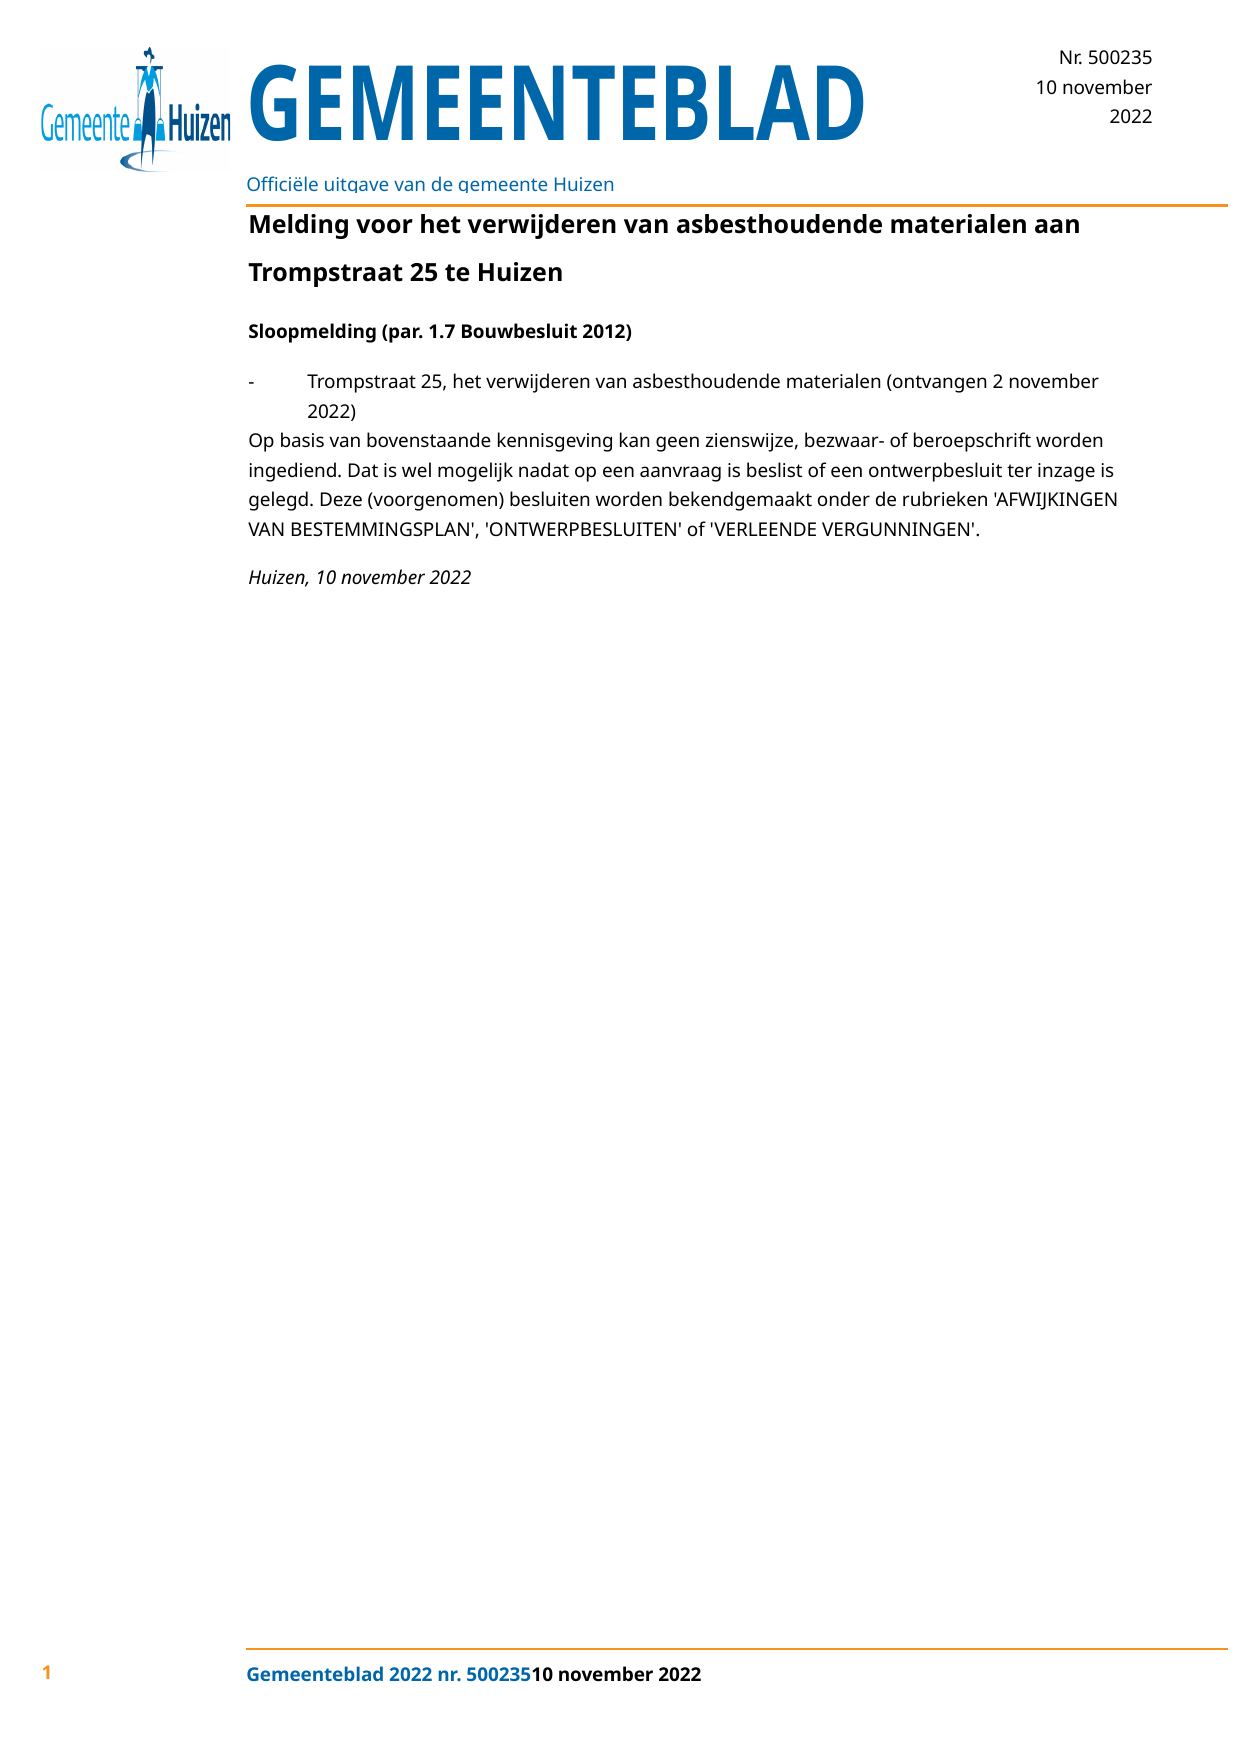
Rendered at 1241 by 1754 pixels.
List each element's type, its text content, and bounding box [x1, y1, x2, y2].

text Huizen, 10 november 2022 [248, 564, 1152, 590]
text Melding voor het verwijderen van asbesthoudende materialen aan Trompstraat 25 te Huizen [248, 207, 1152, 288]
list Trompstraat 25, het verwijderen van asbesthoudende materialen (ontvangen 2 november 2022) [248, 368, 1152, 424]
picture [41, 47, 231, 172]
text Sloopmelding (par. 1.7 Bouwbesluit 2012) [248, 318, 1152, 344]
text Op basis van bovenstaande kennisgeving kan geen zienswijze, bezwaar- of beroepschrift worden ingediend. Dat is wel mogelijk nadat op een aanvraag is beslist of een ontwerpbesluit ter inzage is gelegd. Deze (voorgenomen) besluiten worden bekendgemaakt onder de rubrieken 'AFWIJKINGEN VAN BESTEMMINGSPLAN', 'ONTWERPBESLUITEN' of 'VERLEENDE VERGUNNINGEN'. [248, 427, 1152, 542]
